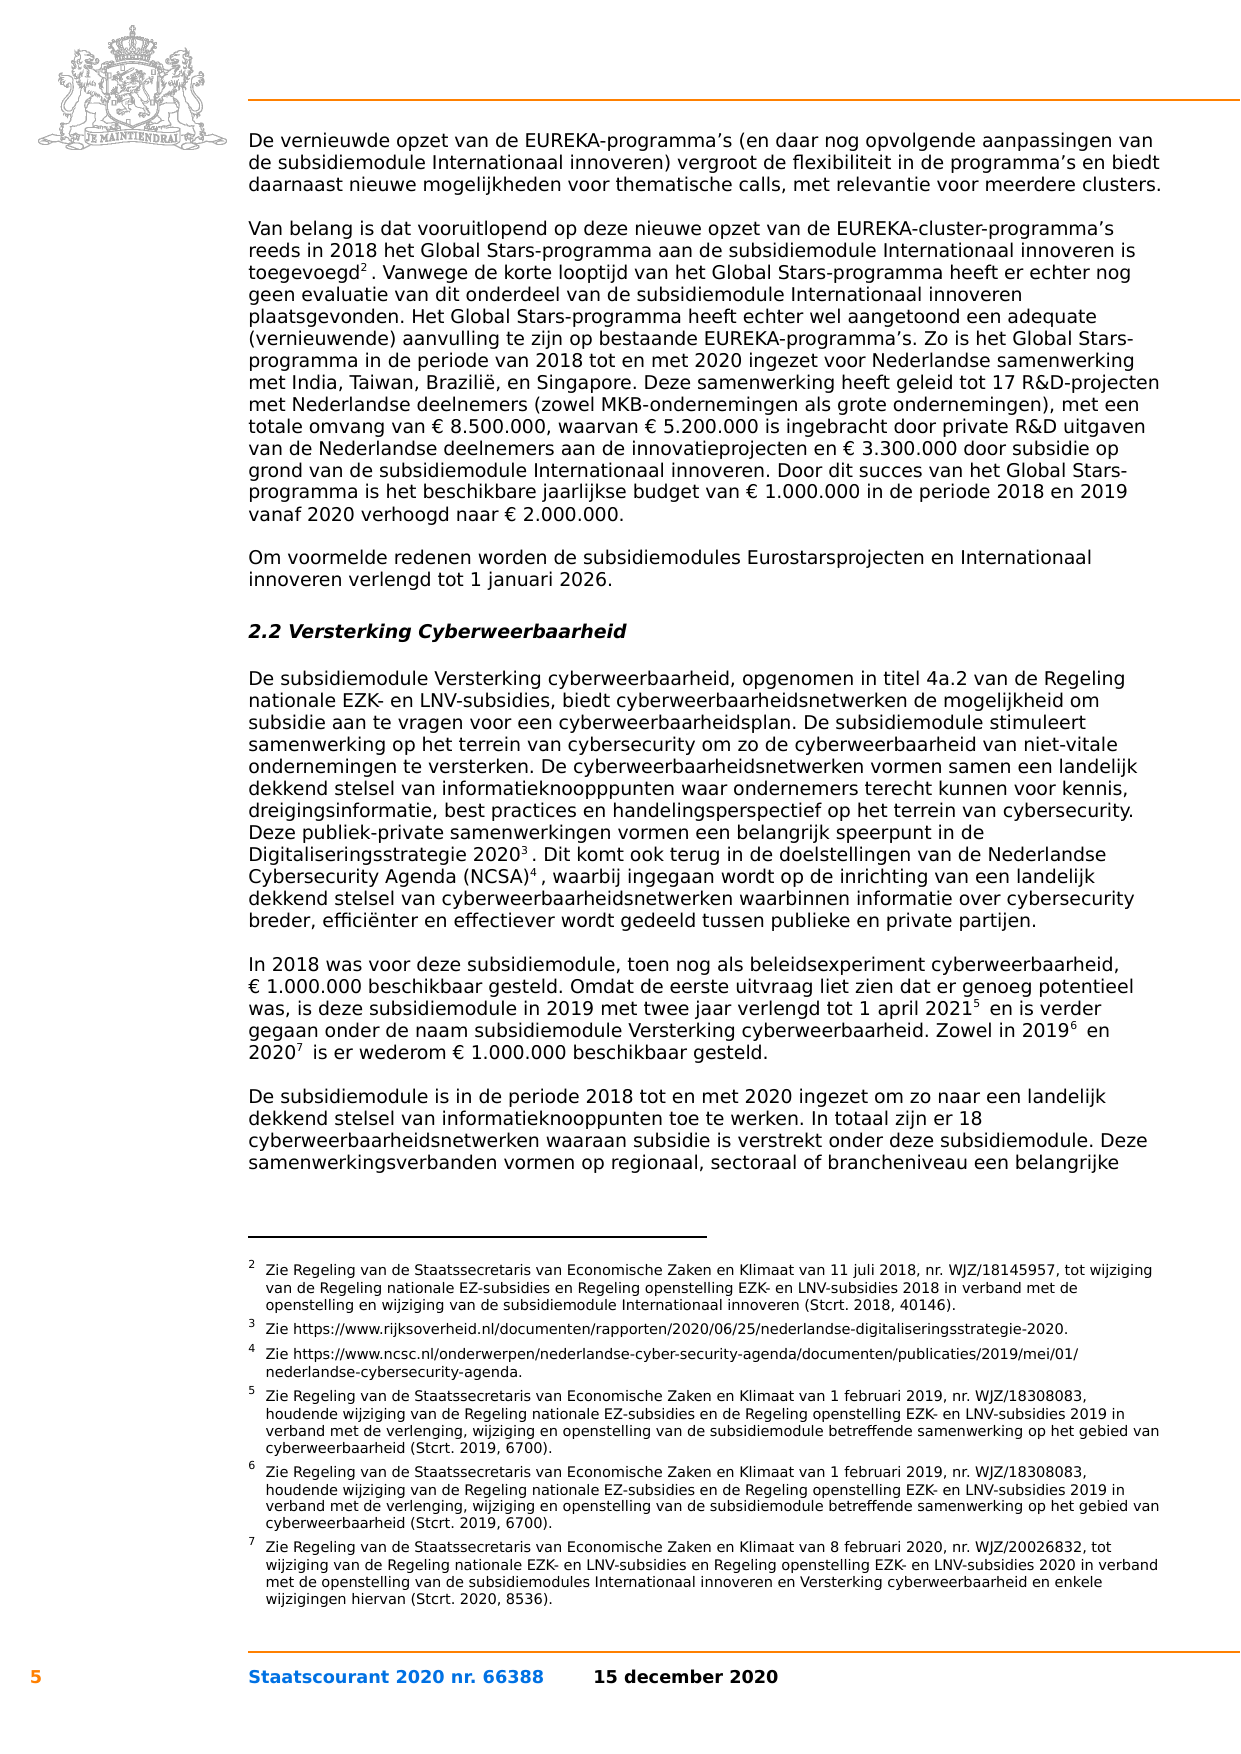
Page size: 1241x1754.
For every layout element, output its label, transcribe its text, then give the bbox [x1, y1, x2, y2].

text Zie Regeling van de Staatssecretaris van Economische Zaken en Klimaat van 1 februari 2019, nr. WJZ/18308083, houdende wijziging van de Regeling nationale EZ-subsidies en de Regeling openstelling EZK- en LNV-subsidies 2019 in verband met de verlenging, wijziging en openstelling van de subsidiemodule betreffende samenwerking op het gebied van cyberweerbaarheid (Stcrt. 2019, 6700). [248, 1384, 1163, 1457]
text De subsidiemodule Versterking cyberweerbaarheid, opgenomen in titel 4a.2 van de Regeling nationale EZK- en LNV-subsidies, biedt cyberweerbaarheidsnetwerken de mogelijkheid om subsidie aan te vragen voor een cyberweerbaarheidsplan. De subsidiemodule stimuleert samenwerking op het terrein van cybersecurity om zo de cyberweerbaarheid van niet-vitale ondernemingen te versterken. De cyberweerbaarheidsnetwerken vormen samen een landelijk dekkend stelsel van informatieknoopppunten waar ondernemers terecht kunnen voor kennis, dreigingsinformatie, best practices en handelingsperspectief op het terrein van cybersecurity. Deze publiek-private samenwerkingen vormen een belangrijk speerpunt in de Digitaliseringsstrategie 2020. Dit komt ook terug in de doelstellingen van de Nederlandse Cybersecurity Agenda (NCSA), waarbij ingegaan wordt op de inrichting van een landelijk dekkend stelsel van cyberweerbaarheidsnetwerken waarbinnen informatie over cybersecurity breder, efficiënter en effectiever wordt gedeeld tussen publieke en private partijen. [248, 668, 1163, 932]
text Zie Regeling van de Staatssecretaris van Economische Zaken en Klimaat van 1 februari 2019, nr. WJZ/18308083, houdende wijziging van de Regeling nationale EZ-subsidies en de Regeling openstelling EZK- en LNV-subsidies 2019 in verband met de verlenging, wijziging en openstelling van de subsidiemodule betreffende samenwerking op het gebied van cyberweerbaarheid (Stcrt. 2019, 6700). [248, 1459, 1163, 1532]
text Zie Regeling van de Staatssecretaris van Economische Zaken en Klimaat van 11 juli 2018, nr. WJZ/18145957, tot wijziging van de Regeling nationale EZ-subsidies en Regeling openstelling EZK- en LNV-subsidies 2018 in verband met de openstelling en wijziging van de subsidiemodule Internationaal innoveren (Stcrt. 2018, 40146). [248, 1258, 1163, 1314]
text In 2018 was voor deze subsidiemodule, toen nog als beleidsexperiment cyberweerbaarheid, € 1.000.000 beschikbaar gesteld. Omdat de eerste uitvraag liet zien dat er genoeg potentieel was, is deze subsidiemodule in 2019 met twee jaar verlengd tot 1 april 2021 en is verder gegaan onder de naam subsidiemodule Versterking cyberweerbaarheid. Zowel in 2019 en 2020 is er wederom € 1.000.000 beschikbaar gesteld. [248, 954, 1163, 1064]
picture [38, 25, 227, 150]
text Zie https://www.ncsc.nl/onderwerpen/nederlandse-cyber-security-agenda/documenten/publicaties/2019/mei/01/nederlandse-cybersecurity-agenda. [248, 1342, 1163, 1381]
text De subsidiemodule is in de periode 2018 tot en met 2020 ingezet om zo naar een landelijk dekkend stelsel van informatieknooppunten toe te werken. In totaal zijn er 18 cyberweerbaarheidsnetwerken waaraan subsidie is verstrekt onder deze subsidiemodule. Deze samenwerkingsverbanden vormen op regionaal, sectoraal of brancheniveau een belangrijke [248, 1086, 1163, 1173]
subtitle 2.2 Versterking Cyberweerbaarheid [248, 621, 1163, 643]
text Zie Regeling van de Staatssecretaris van Economische Zaken en Klimaat van 8 februari 2020, nr. WJZ/20026832, tot wijziging van de Regeling nationale EZK- en LNV-subsidies en Regeling openstelling EZK- en LNV-subsidies 2020 in verband met de openstelling van de subsidiemodules Internationaal innoveren en Versterking cyberweerbaarheid en enkele wijzigingen hiervan (Stcrt. 2020, 8536). [248, 1535, 1163, 1608]
text Van belang is dat vooruitlopend op deze nieuwe opzet van de EUREKA-cluster-programma’s reeds in 2018 het Global Stars-programma aan de subsidiemodule Internationaal innoveren is toegevoegd. Vanwege de korte looptijd van het Global Stars-programma heeft er echter nog geen evaluatie van dit onderdeel van de subsidiemodule Internationaal innoveren plaatsgevonden. Het Global Stars-programma heeft echter wel aangetoond een adequate (vernieuwende) aanvulling te zijn op bestaande EUREKA-programma’s. Zo is het Global Stars-programma in de periode van 2018 tot en met 2020 ingezet voor Nederlandse samenwerking met India, Taiwan, Brazilië, en Singapore. Deze samenwerking heeft geleid tot 17 R&D-projecten met Nederlandse deelnemers (zowel MKB-ondernemingen als grote ondernemingen), met een totale omvang van € 8.500.000, waarvan € 5.200.000 is ingebracht door private R&D uitgaven van de Nederlandse deelnemers aan de innovatieprojecten en € 3.300.000 door subsidie op grond van de subsidiemodule Internationaal innoveren. Door dit succes van het Global Stars-programma is het beschikbare jaarlijkse budget van € 1.000.000 in de periode 2018 en 2019 vanaf 2020 verhoogd naar € 2.000.000. [248, 218, 1163, 525]
text Om voormelde redenen worden de subsidiemodules Eurostarsprojecten en Internationaal innoveren verlengd tot 1 januari 2026. [248, 547, 1163, 591]
text De vernieuwde opzet van de EUREKA-programma’s (en daar nog opvolgende aanpassingen van de subsidiemodule Internationaal innoveren) vergroot de flexibiliteit in de programma’s en biedt daarnaast nieuwe mogelijkheden voor thematische calls, met relevantie voor meerdere clusters. [248, 130, 1163, 196]
text Zie https://www.rijksoverheid.nl/documenten/rapporten/2020/06/25/nederlandse-digitaliseringsstrategie-2020. [248, 1317, 1163, 1339]
